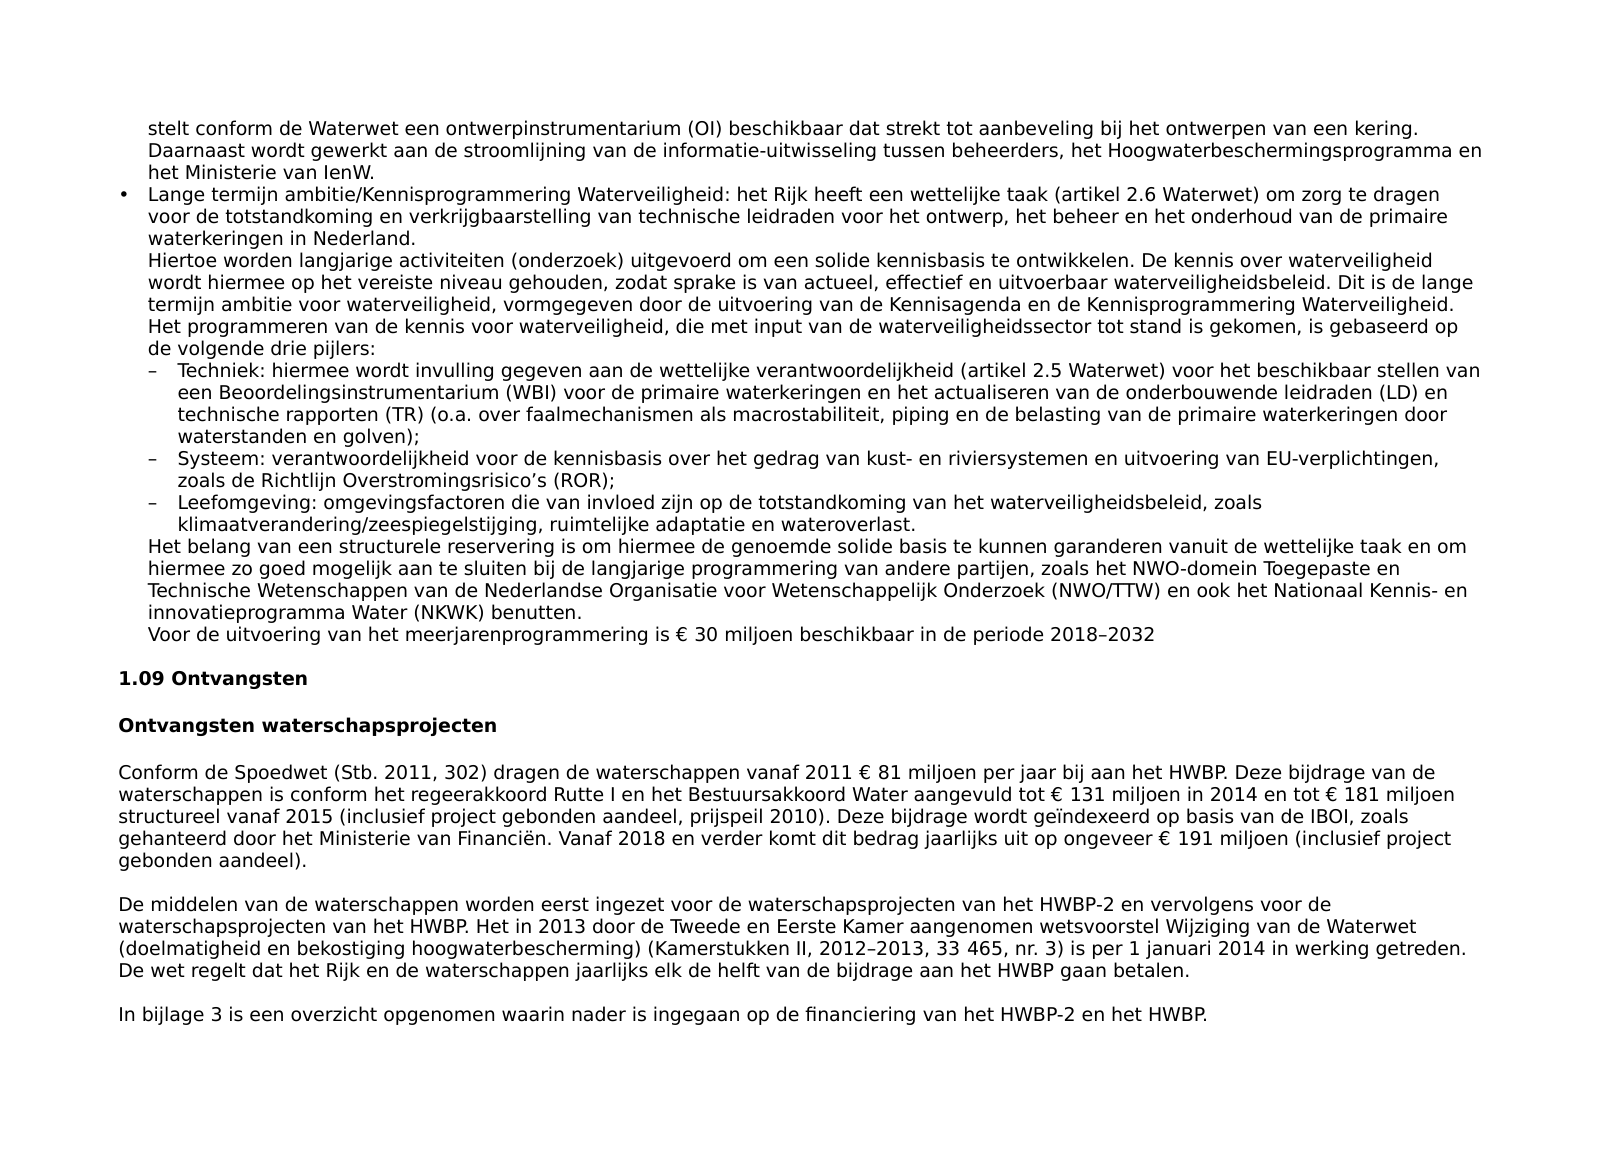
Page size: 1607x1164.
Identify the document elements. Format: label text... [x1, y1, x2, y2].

text – Techniek: hiermee wordt invulling gegeven aan de wettelijke verantwoordelijkheid (artikel 2.5 Waterwet) voor het beschikbaar stellen van een Beoordelingsinstrumentarium (WBI) voor de primaire waterkeringen en het actualiseren van de onderbouwende leidraden (LD) en technische rapporten (TR) (o.a. over faalmechanismen als macrostabiliteit, piping en de belasting van de primaire waterkeringen door waterstanden en golven); [148, 360, 1488, 448]
text Voor de uitvoering van het meerjarenprogrammering is € 30 miljoen beschikbaar in de periode 2018–2032 [148, 624, 1488, 646]
text Het programmeren van de kennis voor waterveiligheid, die met input van de waterveiligheidssector tot stand is gekomen, is gebaseerd op de volgende drie pijlers: [148, 316, 1488, 360]
subtitle Ontvangsten waterschapsprojecten [118, 715, 1488, 737]
text – Leefomgeving: omgevingsfactoren die van invloed zijn op de totstandkoming van het waterveiligheidsbeleid, zoals klimaatverandering/zeespiegelstijging, ruimtelijke adaptatie en wateroverlast. [148, 492, 1488, 536]
text In bijlage 3 is een overzicht opgenomen waarin nader is ingegaan op de financiering van het HWBP-2 en het HWBP. [118, 1004, 1488, 1026]
subtitle 1.09 Ontvangsten [118, 668, 1488, 690]
text • Lange termijn ambitie/Kennisprogrammering Waterveiligheid: het Rijk heeft een wettelijke taak (artikel 2.6 Waterwet) om zorg te dragen voor de totstandkoming en verkrijgbaarstelling van technische leidraden voor het ontwerp, het beheer en het onderhoud van de primaire waterkeringen in Nederland. [118, 184, 1488, 250]
text De middelen van de waterschappen worden eerst ingezet voor de waterschapsprojecten van het HWBP-2 en vervolgens voor de waterschapsprojecten van het HWBP. Het in 2013 door de Tweede en Eerste Kamer aangenomen wetsvoorstel Wijziging van de Waterwet (doelmatigheid en bekostiging hoogwaterbescherming) (Kamerstukken II, 2012–2013, 33 465, nr. 3) is per 1 januari 2014 in werking getreden. De wet regelt dat het Rijk en de waterschappen jaarlijks elk de helft van de bijdrage aan het HWBP gaan betalen. [118, 894, 1488, 982]
text Conform de Spoedwet (Stb. 2011, 302) dragen de waterschappen vanaf 2011 € 81 miljoen per jaar bij aan het HWBP. Deze bijdrage van de waterschappen is conform het regeerakkoord Rutte I en het Bestuursakkoord Water aangevuld tot € 131 miljoen in 2014 en tot € 181 miljoen structureel vanaf 2015 (inclusief project gebonden aandeel, prijspeil 2010). Deze bijdrage wordt geïndexeerd op basis van de IBOI, zoals gehanteerd door het Ministerie van Financiën. Vanaf 2018 en verder komt dit bedrag jaarlijks uit op ongeveer € 191 miljoen (inclusief project gebonden aandeel). [118, 762, 1488, 872]
text Hiertoe worden langjarige activiteiten (onderzoek) uitgevoerd om een solide kennisbasis te ontwikkelen. De kennis over waterveiligheid wordt hiermee op het vereiste niveau gehouden, zodat sprake is van actueel, effectief en uitvoerbaar waterveiligheidsbeleid. Dit is de lange termijn ambitie voor waterveiligheid, vormgegeven door de uitvoering van de Kennisagenda en de Kennisprogrammering Waterveiligheid. [148, 250, 1488, 316]
text Het belang van een structurele reservering is om hiermee de genoemde solide basis te kunnen garanderen vanuit de wettelijke taak en om hiermee zo goed mogelijk aan te sluiten bij de langjarige programmering van andere partijen, zoals het NWO-domein Toegepaste en Technische Wetenschappen van de Nederlandse Organisatie voor Wetenschappelijk Onderzoek (NWO/TTW) en ook het Nationaal Kennis- en innovatieprogramma Water (NKWK) benutten. [148, 536, 1488, 624]
text stelt conform de Waterwet een ontwerpinstrumentarium (OI) beschikbaar dat strekt tot aanbeveling bij het ontwerpen van een kering. Daarnaast wordt gewerkt aan de stroomlijning van de informatie-uitwisseling tussen beheerders, het Hoogwaterbeschermingsprogramma en het Ministerie van IenW. [118, 118, 1488, 184]
text – Systeem: verantwoordelijkheid voor de kennisbasis over het gedrag van kust- en riviersystemen en uitvoering van EU-verplichtingen, zoals de Richtlijn Overstromingsrisico’s (ROR); [148, 448, 1488, 492]
